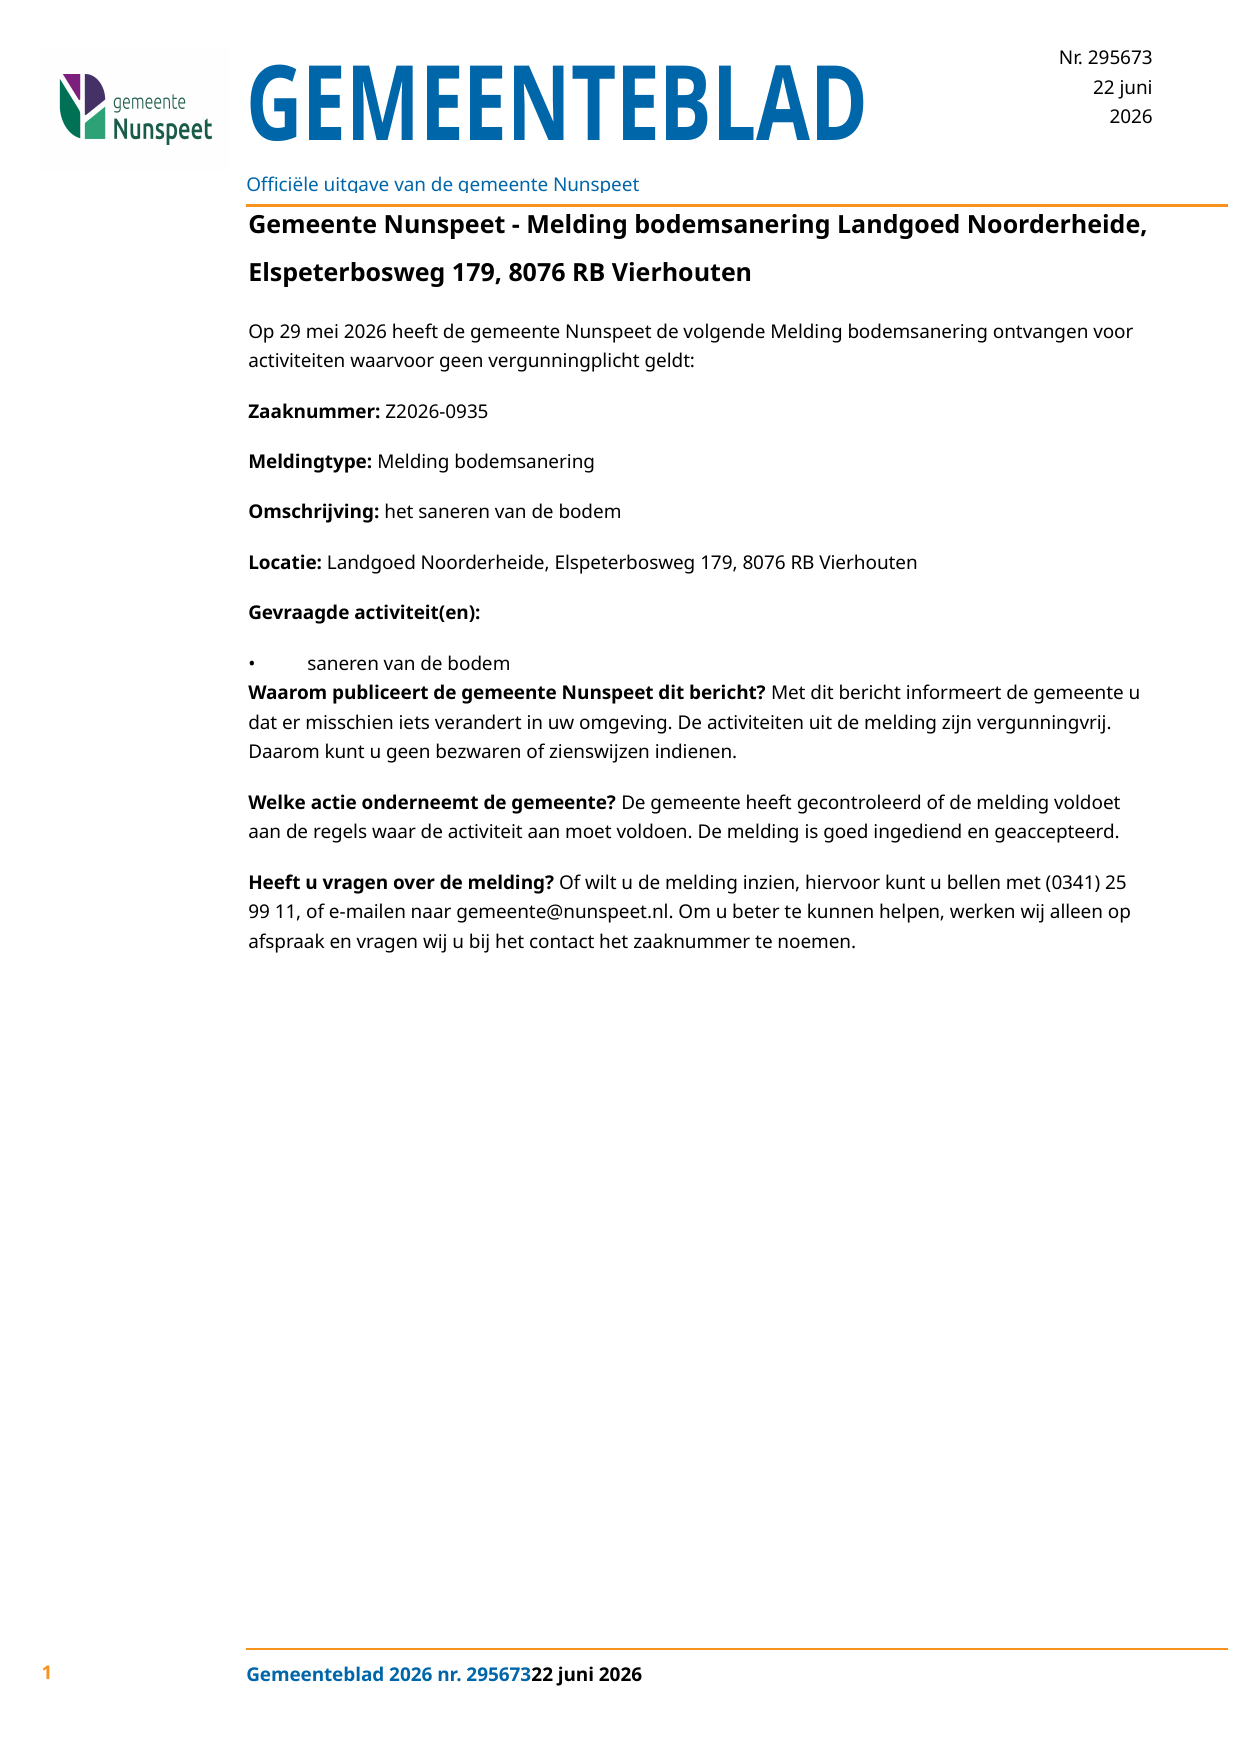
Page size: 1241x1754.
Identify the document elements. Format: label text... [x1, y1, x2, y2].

text Welke actie onderneemt de gemeente? De gemeente heeft gecontroleerd of de melding voldoet aan de regels waar de activiteit aan moet voldoen. De melding is goed ingediend en geaccepteerd. [248, 789, 1152, 844]
text Heeft u vragen over de melding? Of wilt u de melding inzien, hiervoor kunt u bellen met (0341) 25 99 11, of e-mailen naar gemeente@nunspeet.nl. Om u beter te kunnen helpen, werken wij alleen op afspraak en vragen wij u bij het contact het zaaknummer te noemen. [248, 869, 1152, 954]
text Gemeente Nunspeet - Melding bodemsanering Landgoed Noorderheide, Elspeterbosweg 179, 8076 RB Vierhouten [248, 207, 1152, 288]
text Op 29 mei 2026 heeft de gemeente Nunspeet de volgende Melding bodemsanering ontvangen voor activiteiten waarvoor geen vergunningplicht geldt: [248, 318, 1152, 373]
text Omschrijving: het saneren van de bodem [248, 499, 1152, 524]
text Zaaknummer: Z2026-0935 [248, 398, 1152, 424]
picture [41, 47, 231, 172]
text Waarom publiceert de gemeente Nunspeet dit bericht? Met dit bericht informeert de gemeente u dat er misschien iets verandert in uw omgeving. De activiteiten uit de melding zijn vergunningvrij. Daarom kunt u geen bezwaren of zienswijzen indienen. [248, 679, 1152, 764]
list saneren van de bodem [248, 650, 1152, 676]
text Locatie: Landgoed Noorderheide, Elspeterbosweg 179, 8076 RB Vierhouten [248, 549, 1152, 575]
text Gevraagde activiteit(en): [248, 599, 1152, 625]
text Meldingtype: Melding bodemsanering [248, 448, 1152, 474]
